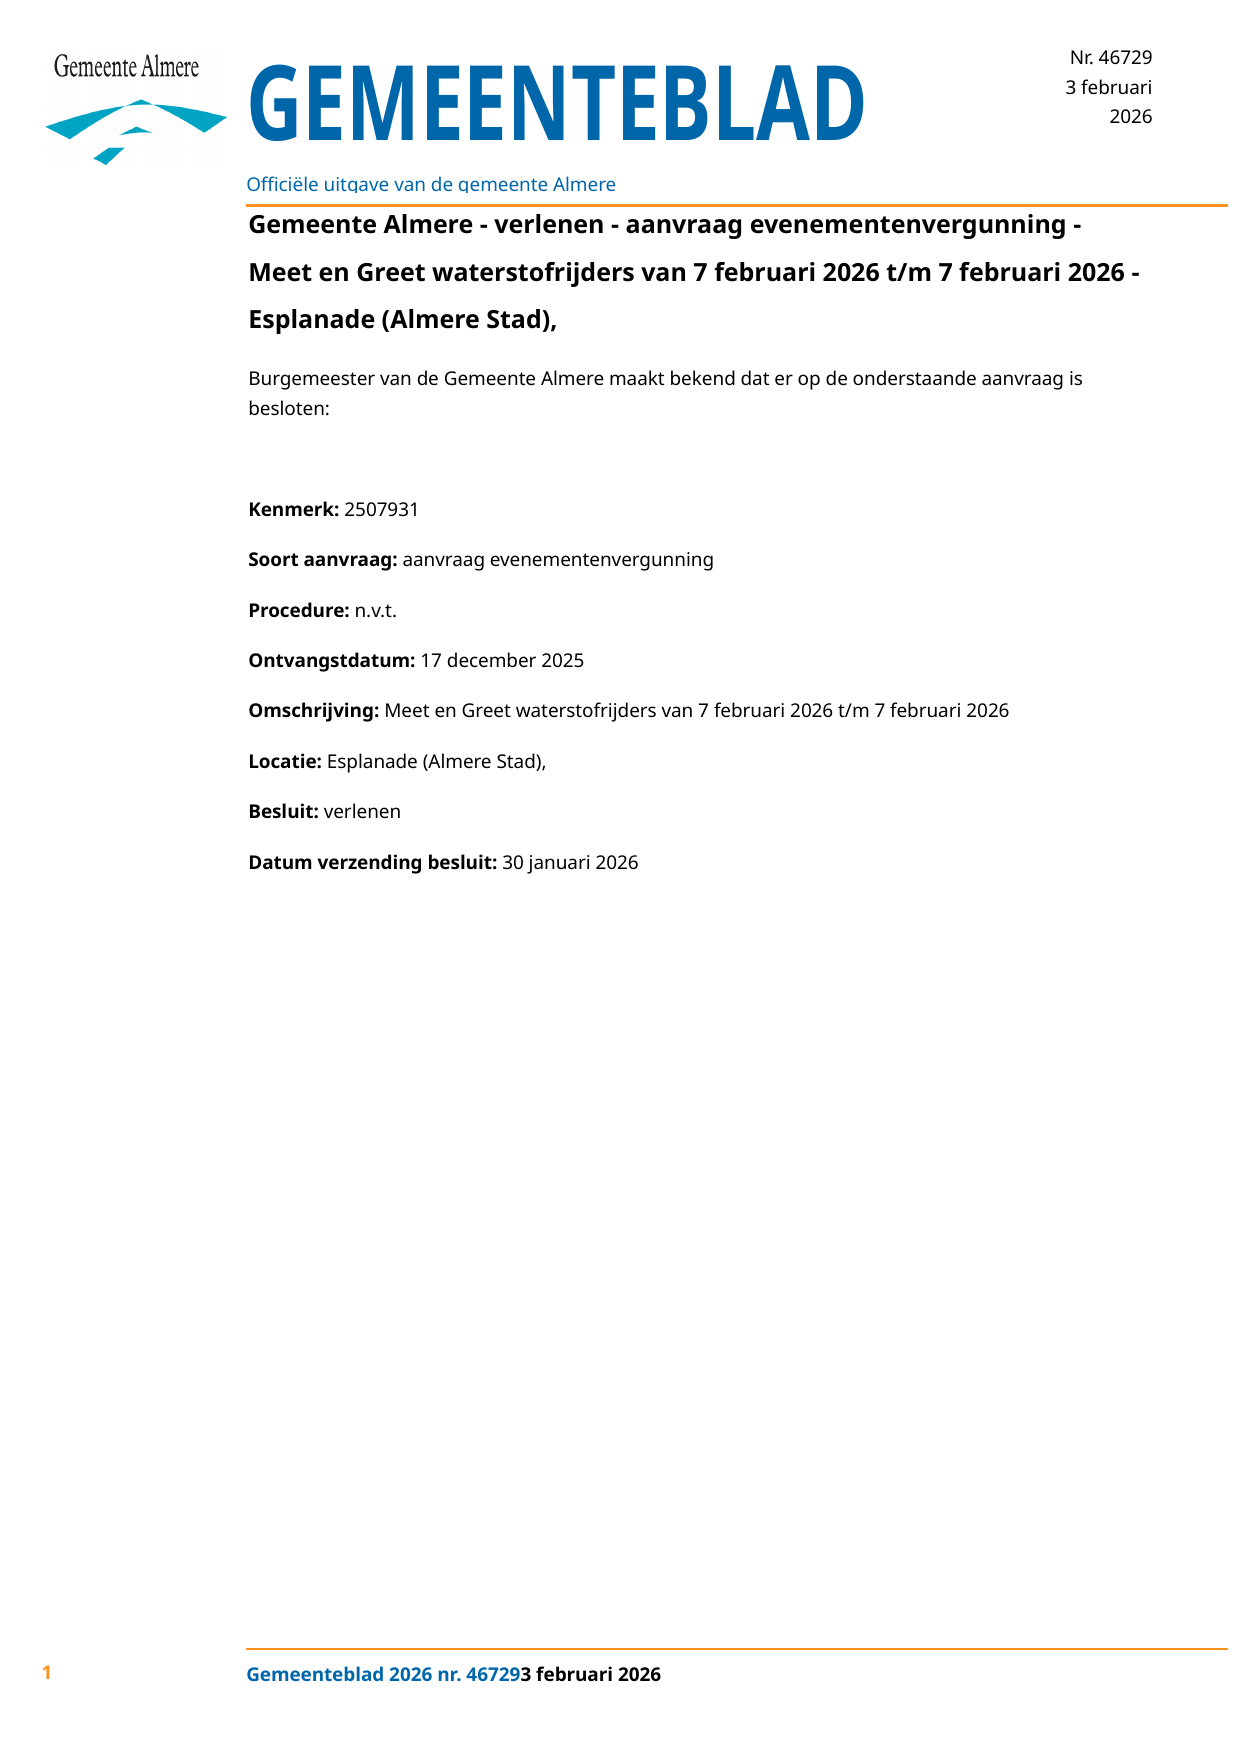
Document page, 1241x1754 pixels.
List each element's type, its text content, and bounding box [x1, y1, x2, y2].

picture [41, 47, 231, 172]
text Omschrijving: Meet en Greet waterstofrijders van 7 februari 2026 t/m 7 februari 2026 [248, 698, 1152, 723]
text Locatie: Esplanade (Almere Stad), [248, 748, 1152, 774]
text Soort aanvraag: aanvraag evenementenvergunning [248, 546, 1152, 572]
text Kenmerk: 2507931 [248, 496, 1152, 522]
text Burgemeester van de Gemeente Almere maakt bekend dat er op de onderstaande aanvraag is besloten: [248, 366, 1152, 421]
text Besluit: verlenen [248, 798, 1152, 824]
text Gemeente Almere - verlenen - aanvraag evenementenvergunning - Meet en Greet waterstofrijders van 7 februari 2026 t/m 7 februari 2026 - Esplanade (Almere Stad), [248, 207, 1152, 336]
text Datum verzending besluit: 30 januari 2026 [248, 849, 1152, 874]
text Procedure: n.v.t. [248, 597, 1152, 622]
text Ontvangstdatum: 17 december 2025 [248, 647, 1152, 673]
